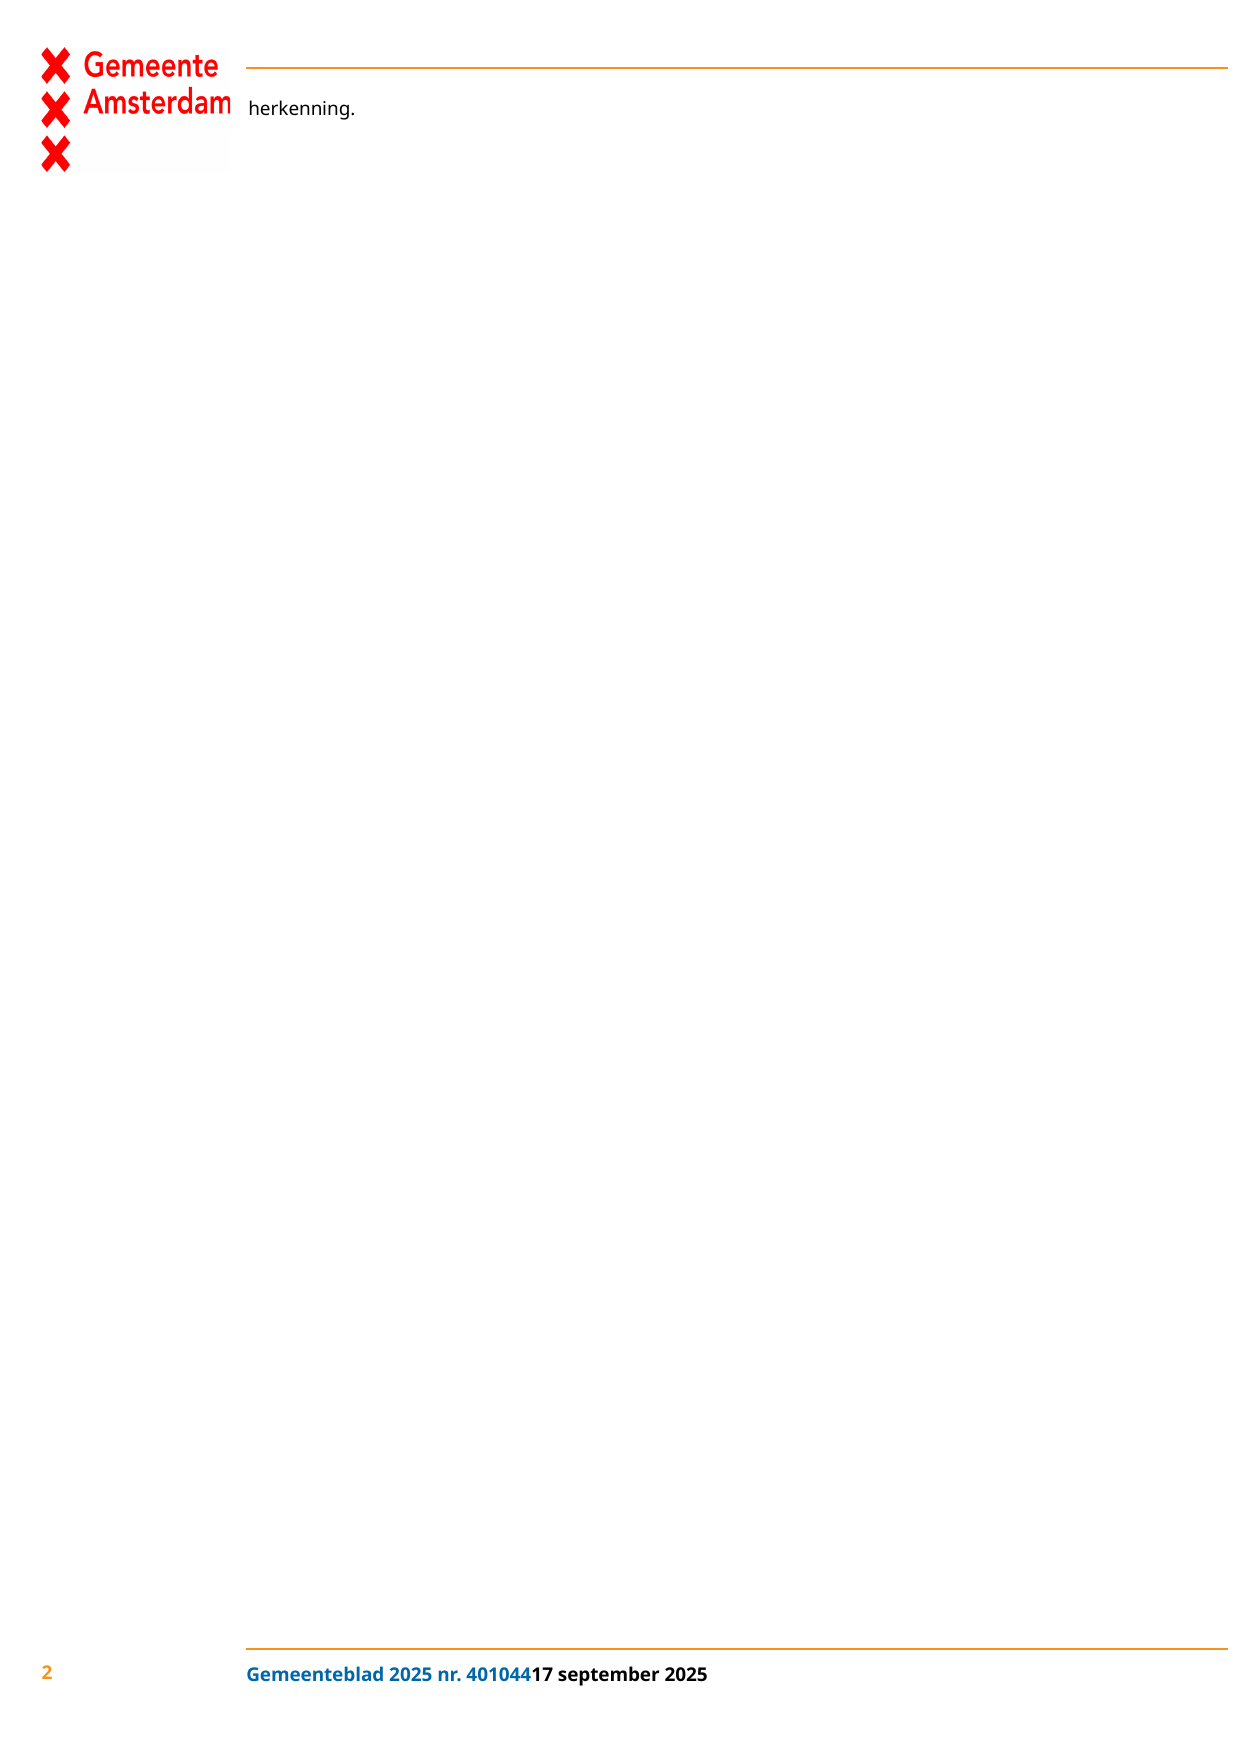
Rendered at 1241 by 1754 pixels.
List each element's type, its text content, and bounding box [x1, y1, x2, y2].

text herkenning. [248, 95, 1152, 121]
picture [41, 47, 231, 172]
